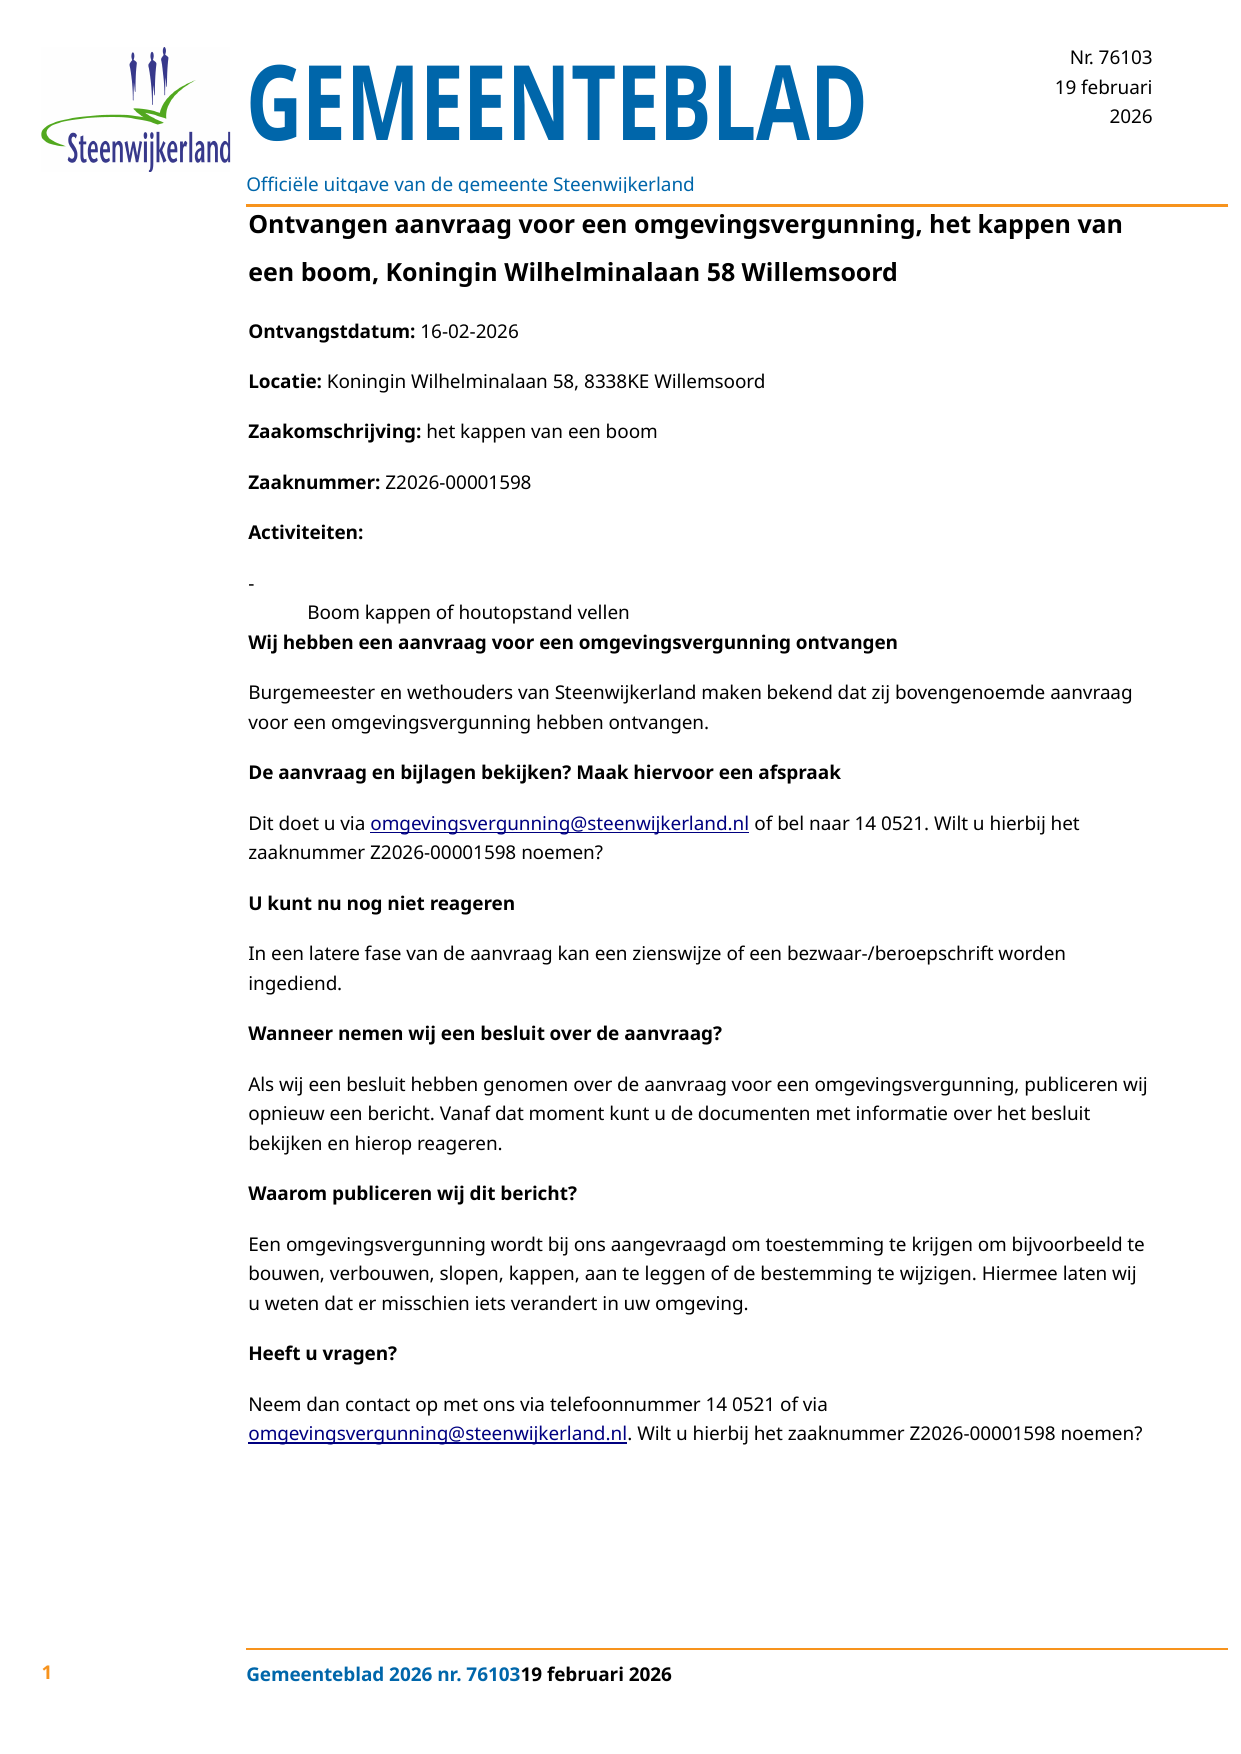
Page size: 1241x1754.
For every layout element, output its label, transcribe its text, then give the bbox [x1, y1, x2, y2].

text Locatie: Koningin Wilhelminalaan 58, 8338KE Willemsoord [248, 368, 1152, 394]
text Heeft u vragen? [248, 1340, 1152, 1366]
text Burgemeester en wethouders van Steenwijkerland maken bekend dat zij bovengenoemde aanvraag voor een omgevingsvergunning hebben ontvangen. [248, 679, 1152, 735]
text U kunt nu nog niet reageren [248, 890, 1152, 916]
text Een omgevingsvergunning wordt bij ons aangevraagd om toestemming te krijgen om bijvoorbeeld te bouwen, verbouwen, slopen, kappen, aan te leggen of de bestemming te wijzigen. Hiermee laten wij u weten dat er misschien iets verandert in uw omgeving. [248, 1231, 1152, 1316]
text Zaakomschrijving: het kappen van een boom [248, 419, 1152, 444]
text In een latere fase van de aanvraag kan een zienswijze of een bezwaar-/beroepschrift worden ingediend. [248, 940, 1152, 996]
text Ontvangstdatum: 16-02-2026 [248, 318, 1152, 344]
text Zaaknummer: Z2026-00001598 [248, 469, 1152, 495]
text De aanvraag en bijlagen bekijken? Maak hiervoor een afspraak [248, 759, 1152, 785]
text Als wij een besluit hebben genomen over de aanvraag voor een omgevingsvergunning, publiceren wij opnieuw een bericht. Vanaf dat moment kunt u de documenten met informatie over het besluit bekijken en hierop reageren. [248, 1071, 1152, 1156]
list Boom kappen of houtopstand vellen [248, 599, 1152, 625]
text Activiteiten: [248, 519, 1152, 545]
text Ontvangen aanvraag voor een omgevingsvergunning, het kappen van een boom, Koningin Wilhelminalaan 58 Willemsoord [248, 207, 1152, 288]
text Dit doet u via omgevingsvergunning@steenwijkerland.nl of bel naar 14 0521. Wilt u hierbij het zaaknummer Z2026-00001598 noemen? [248, 810, 1152, 865]
text Wanneer nemen wij een besluit over de aanvraag? [248, 1020, 1152, 1046]
text Wij hebben een aanvraag voor een omgevingsvergunning ontvangen [248, 629, 1152, 655]
picture [41, 47, 231, 172]
text Neem dan contact op met ons via telefoonnummer 14 0521 of via omgevingsvergunning@steenwijkerland.nl. Wilt u hierbij het zaaknummer Z2026-00001598 noemen? [248, 1391, 1152, 1446]
text Waarom publiceren wij dit bericht? [248, 1180, 1152, 1206]
